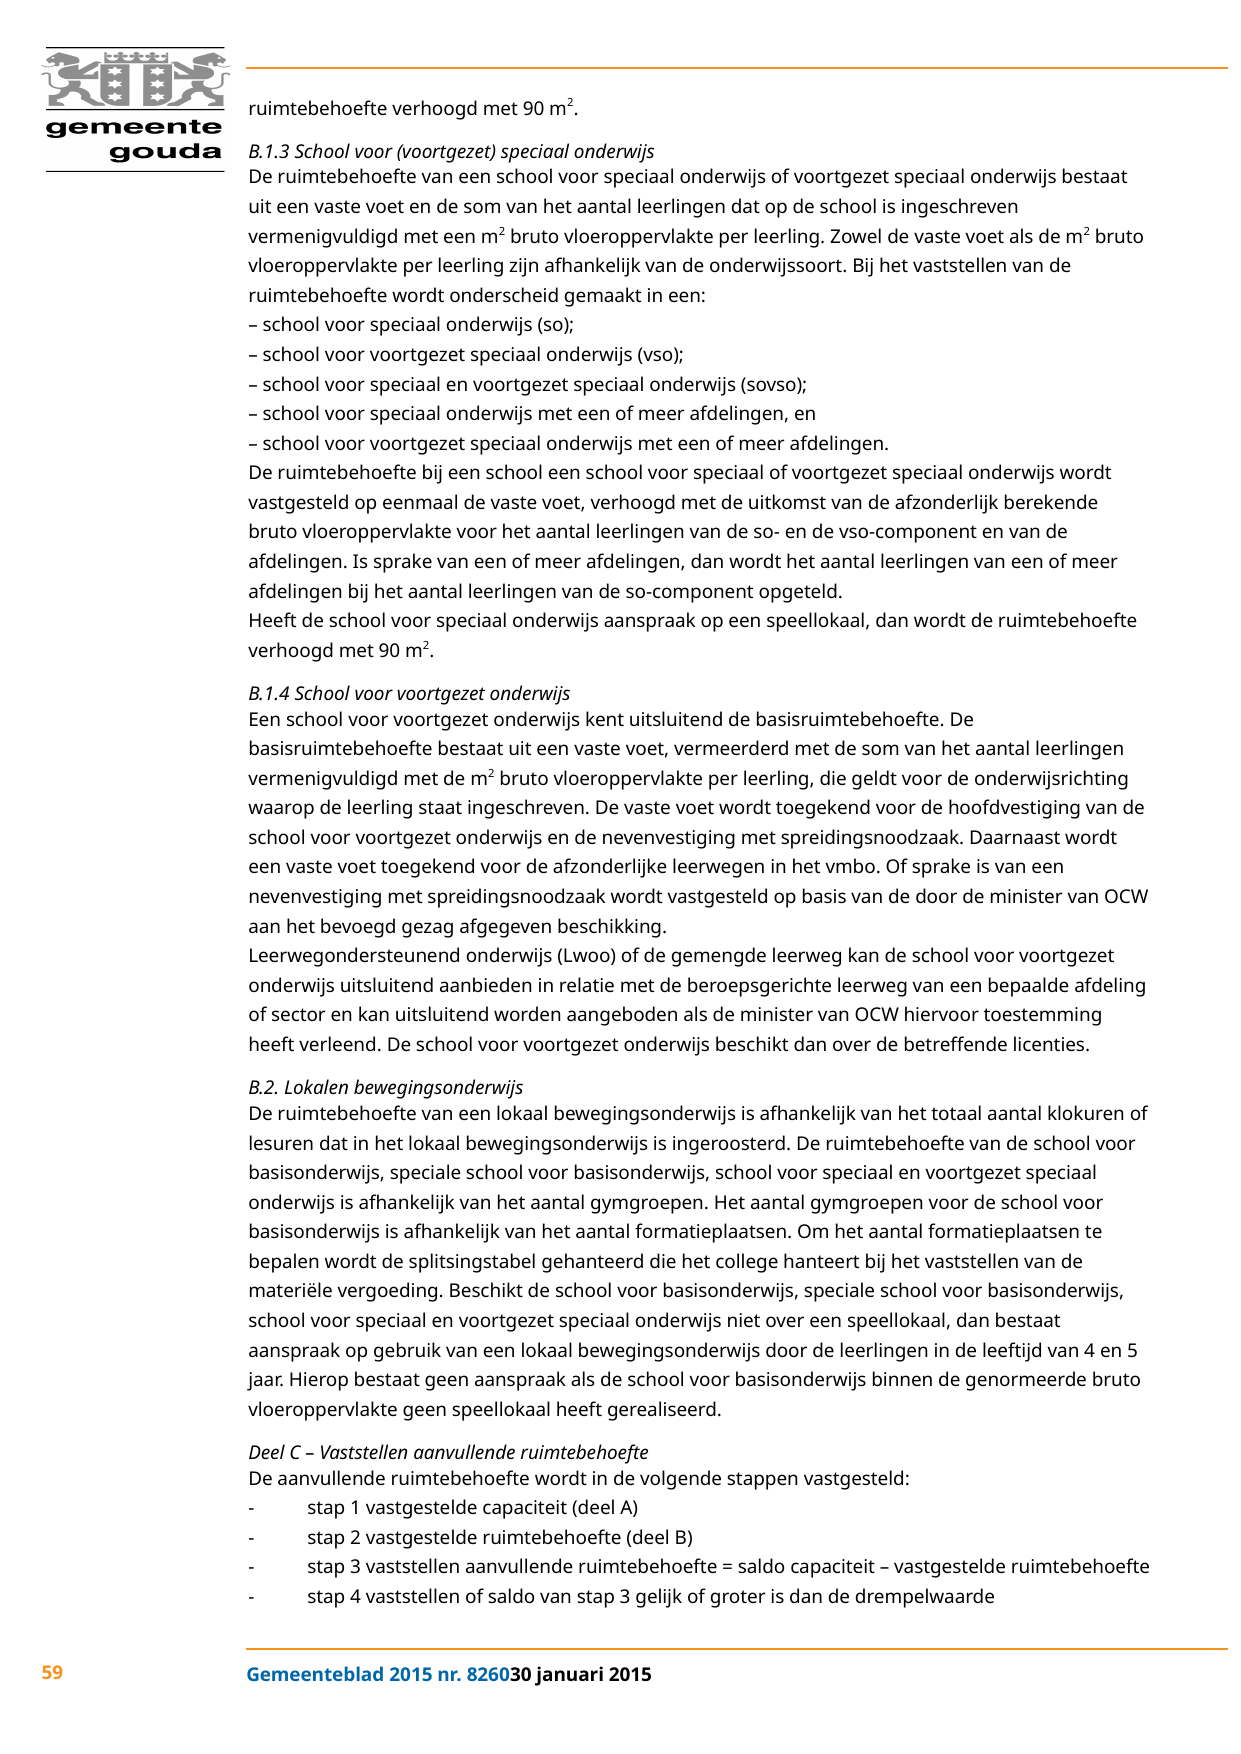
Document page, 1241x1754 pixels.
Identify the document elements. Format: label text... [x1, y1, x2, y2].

text De ruimtebehoefte bij een school een school voor speciaal of voortgezet speciaal onderwijs wordt vastgesteld op eenmaal de vaste voet, verhoogd met de uitkomst van de afzonderlijk berekende bruto vloeroppervlakte voor het aantal leerlingen van de so- en de vso-component en van de afdelingen. Is sprake van een of meer afdelingen, dan wordt het aantal leerlingen van een of meer afdelingen bij het aantal leerlingen van de so-component opgeteld. [248, 459, 1152, 603]
list stap 2 vastgestelde ruimtebehoefte (deel B) [248, 1524, 1152, 1550]
text De ruimtebehoefte van een school voor speciaal onderwijs of voortgezet speciaal onderwijs bestaat uit een vaste voet en de som van het aantal leerlingen dat op de school is ingeschreven vermenigvuldigd met een m2 bruto vloeroppervlakte per leerling. Zowel de vaste voet als de m2 bruto vloeroppervlakte per leerling zijn afhankelijk van de onderwijssoort. Bij het vaststellen van de ruimtebehoefte wordt onderscheid gemaakt in een: [248, 164, 1152, 308]
text Heeft de school voor speciaal onderwijs aanspraak op een speellokaal, dan wordt de ruimtebehoefte verhoogd met 90 m2. [248, 607, 1152, 663]
text De ruimtebehoefte van een lokaal bewegingsonderwijs is afhankelijk van het totaal aantal klokuren of lesuren dat in het lokaal bewegingsonderwijs is ingeroosterd. De ruimtebehoefte van de school voor basisonderwijs, speciale school voor basisonderwijs, school voor speciaal en voortgezet speciaal onderwijs is afhankelijk van het aantal gymgroepen. Het aantal gymgroepen voor de school voor basisonderwijs is afhankelijk van het aantal formatieplaatsen. Om het aantal formatieplaatsen te bepalen wordt de splitsingstabel gehanteerd die het college hanteert bij het vaststellen van de materiële vergoeding. Beschikt de school voor basisonderwijs, speciale school voor basisonderwijs, school voor speciaal en voortgezet speciaal onderwijs niet over een speellokaal, dan bestaat aanspraak op gebruik van een lokaal bewegingsonderwijs door de leerlingen in de leeftijd van 4 en 5 jaar. Hierop bestaat geen aanspraak als de school voor basisonderwijs binnen de genormeerde bruto vloeroppervlakte geen speellokaal heeft gerealiseerd. [248, 1100, 1152, 1422]
text B.1.3 School voor (voortgezet) speciaal onderwijs [248, 138, 1152, 164]
list stap 1 vastgestelde capaciteit (deel A) [248, 1494, 1152, 1520]
list stap 4 vaststellen of saldo van stap 3 gelijk of groter is dan de drempelwaarde [248, 1583, 1152, 1609]
text B.1.4 School voor voortgezet onderwijs [248, 680, 1152, 706]
text De aanvullende ruimtebehoefte wordt in de volgende stappen vastgesteld: [248, 1465, 1152, 1491]
text – school voor voortgezet speciaal onderwijs (vso); [248, 341, 1152, 367]
text Deel C – Vaststellen aanvullende ruimtebehoefte [248, 1439, 1152, 1465]
list stap 3 vaststellen aanvullende ruimtebehoefte = saldo capaciteit – vastgestelde ruimtebehoefte [248, 1553, 1152, 1579]
text B.2. Lokalen bewegingsonderwijs [248, 1074, 1152, 1100]
text Een school voor voortgezet onderwijs kent uitsluitend de basisruimtebehoefte. De basisruimtebehoefte bestaat uit een vaste voet, vermeerderd met de som van het aantal leerlingen vermenigvuldigd met de m2 bruto vloeroppervlakte per leerling, die geldt voor de onderwijsrichting waarop de leerling staat ingeschreven. De vaste voet wordt toegekend voor de hoofdvestiging van de school voor voortgezet onderwijs en de nevenvestiging met spreidingsnoodzaak. Daarnaast wordt een vaste voet toegekend voor de afzonderlijke leerwegen in het vmbo. Of sprake is van een nevenvestiging met spreidingsnoodzaak wordt vastgesteld op basis van de door de minister van OCW aan het bevoegd gezag afgegeven beschikking. [248, 706, 1152, 939]
picture [41, 47, 231, 172]
text – school voor speciaal onderwijs (so); [248, 312, 1152, 337]
text – school voor voortgezet speciaal onderwijs met een of meer afdelingen. [248, 430, 1152, 456]
text Leerwegondersteunend onderwijs (Lwoo) of de gemengde leerweg kan de school voor voortgezet onderwijs uitsluitend aanbieden in relatie met de beroepsgerichte leerweg van een bepaalde afdeling of sector en kan uitsluitend worden aangeboden als de minister van OCW hiervoor toestemming heeft verleend. De school voor voortgezet onderwijs beschikt dan over de betreffende licenties. [248, 942, 1152, 1057]
text ruimtebehoefte verhoogd met 90 m2. [248, 95, 1152, 121]
text – school voor speciaal onderwijs met een of meer afdelingen, en [248, 400, 1152, 426]
text – school voor speciaal en voortgezet speciaal onderwijs (sovso); [248, 371, 1152, 396]
